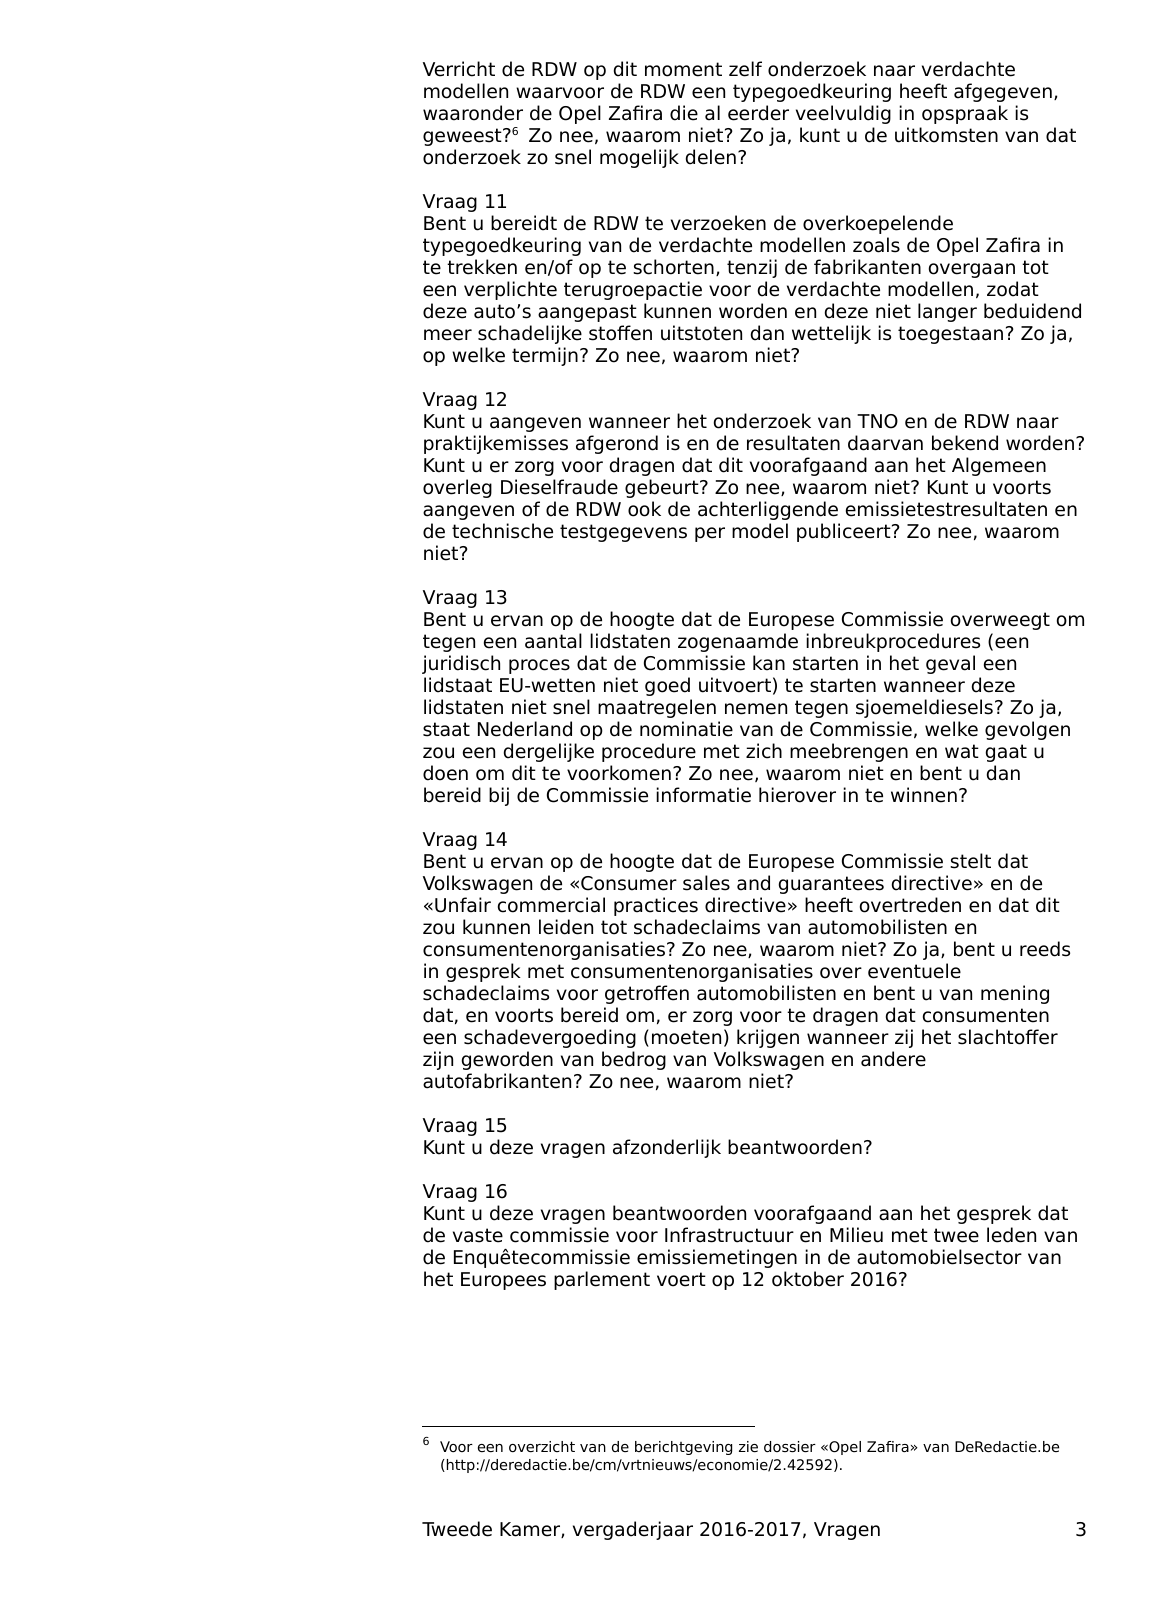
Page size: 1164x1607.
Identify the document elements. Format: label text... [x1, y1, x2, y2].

text Vraag 15 [422, 1115, 1087, 1137]
text Bent u ervan op de hoogte dat de Europese Commissie stelt dat Volkswagen de «Consumer sales and guarantees directive» en de «Unfair commercial practices directive» heeft overtreden en dat dit zou kunnen leiden tot schadeclaims van automobilisten en consumentenorganisaties? Zo nee, waarom niet? Zo ja, bent u reeds in gesprek met consumentenorganisaties over eventuele schadeclaims voor getroffen automobilisten en bent u van mening dat, en voorts bereid om, er zorg voor te dragen dat consumenten een schadevergoeding (moeten) krijgen wanneer zij het slachtoffer zijn geworden van bedrog van Volkswagen en andere autofabrikanten? Zo nee, waarom niet? [422, 851, 1087, 1093]
text Vraag 12 [422, 389, 1087, 411]
text Verricht de RDW op dit moment zelf onderzoek naar verdachte modellen waarvoor de RDW een typegoedkeuring heeft afgegeven, waaronder de Opel Zafira die al eerder veelvuldig in opspraak is geweest? Zo nee, waarom niet? Zo ja, kunt u de uitkomsten van dat onderzoek zo snel mogelijk delen? [422, 59, 1087, 169]
text Kunt u deze vragen afzonderlijk beantwoorden? [422, 1137, 1087, 1159]
text Voor een overzicht van de berichtgeving zie dossier «Opel Zafira» van DeRedactie.be (http://deredactie.be/cm/vrtnieuws/economie/2.42592). [422, 1435, 1087, 1474]
text Vraag 14 [422, 829, 1087, 851]
text Bent u bereidt de RDW te verzoeken de overkoepelende typegoedkeuring van de verdachte modellen zoals de Opel Zafira in te trekken en/of op te schorten, tenzij de fabrikanten overgaan tot een verplichte terugroepactie voor de verdachte modellen, zodat deze auto’s aangepast kunnen worden en deze niet langer beduidend meer schadelijke stoffen uitstoten dan wettelijk is toegestaan? Zo ja, op welke termijn? Zo nee, waarom niet? [422, 213, 1087, 367]
text Kunt u aangeven wanneer het onderzoek van TNO en de RDW naar praktijkemisses afgerond is en de resultaten daarvan bekend worden? Kunt u er zorg voor dragen dat dit voorafgaand aan het Algemeen overleg Dieselfraude gebeurt? Zo nee, waarom niet? Kunt u voorts aangeven of de RDW ook de achterliggende emissietestresultaten en de technische testgegevens per model publiceert? Zo nee, waarom niet? [422, 411, 1087, 565]
text Bent u ervan op de hoogte dat de Europese Commissie overweegt om tegen een aantal lidstaten zogenaamde inbreukprocedures (een juridisch proces dat de Commissie kan starten in het geval een lidstaat EU-wetten niet goed uitvoert) te starten wanneer deze lidstaten niet snel maatregelen nemen tegen sjoemeldiesels? Zo ja, staat Nederland op de nominatie van de Commissie, welke gevolgen zou een dergelijke procedure met zich meebrengen en wat gaat u doen om dit te voorkomen? Zo nee, waarom niet en bent u dan bereid bij de Commissie informatie hierover in te winnen? [422, 609, 1087, 807]
text Kunt u deze vragen beantwoorden voorafgaand aan het gesprek dat de vaste commissie voor Infrastructuur en Milieu met twee leden van de Enquêtecommissie emissiemetingen in de automobielsector van het Europees parlement voert op 12 oktober 2016? [422, 1203, 1087, 1291]
text Vraag 13 [422, 587, 1087, 609]
text Vraag 11 [422, 191, 1087, 213]
text Vraag 16 [422, 1181, 1087, 1203]
